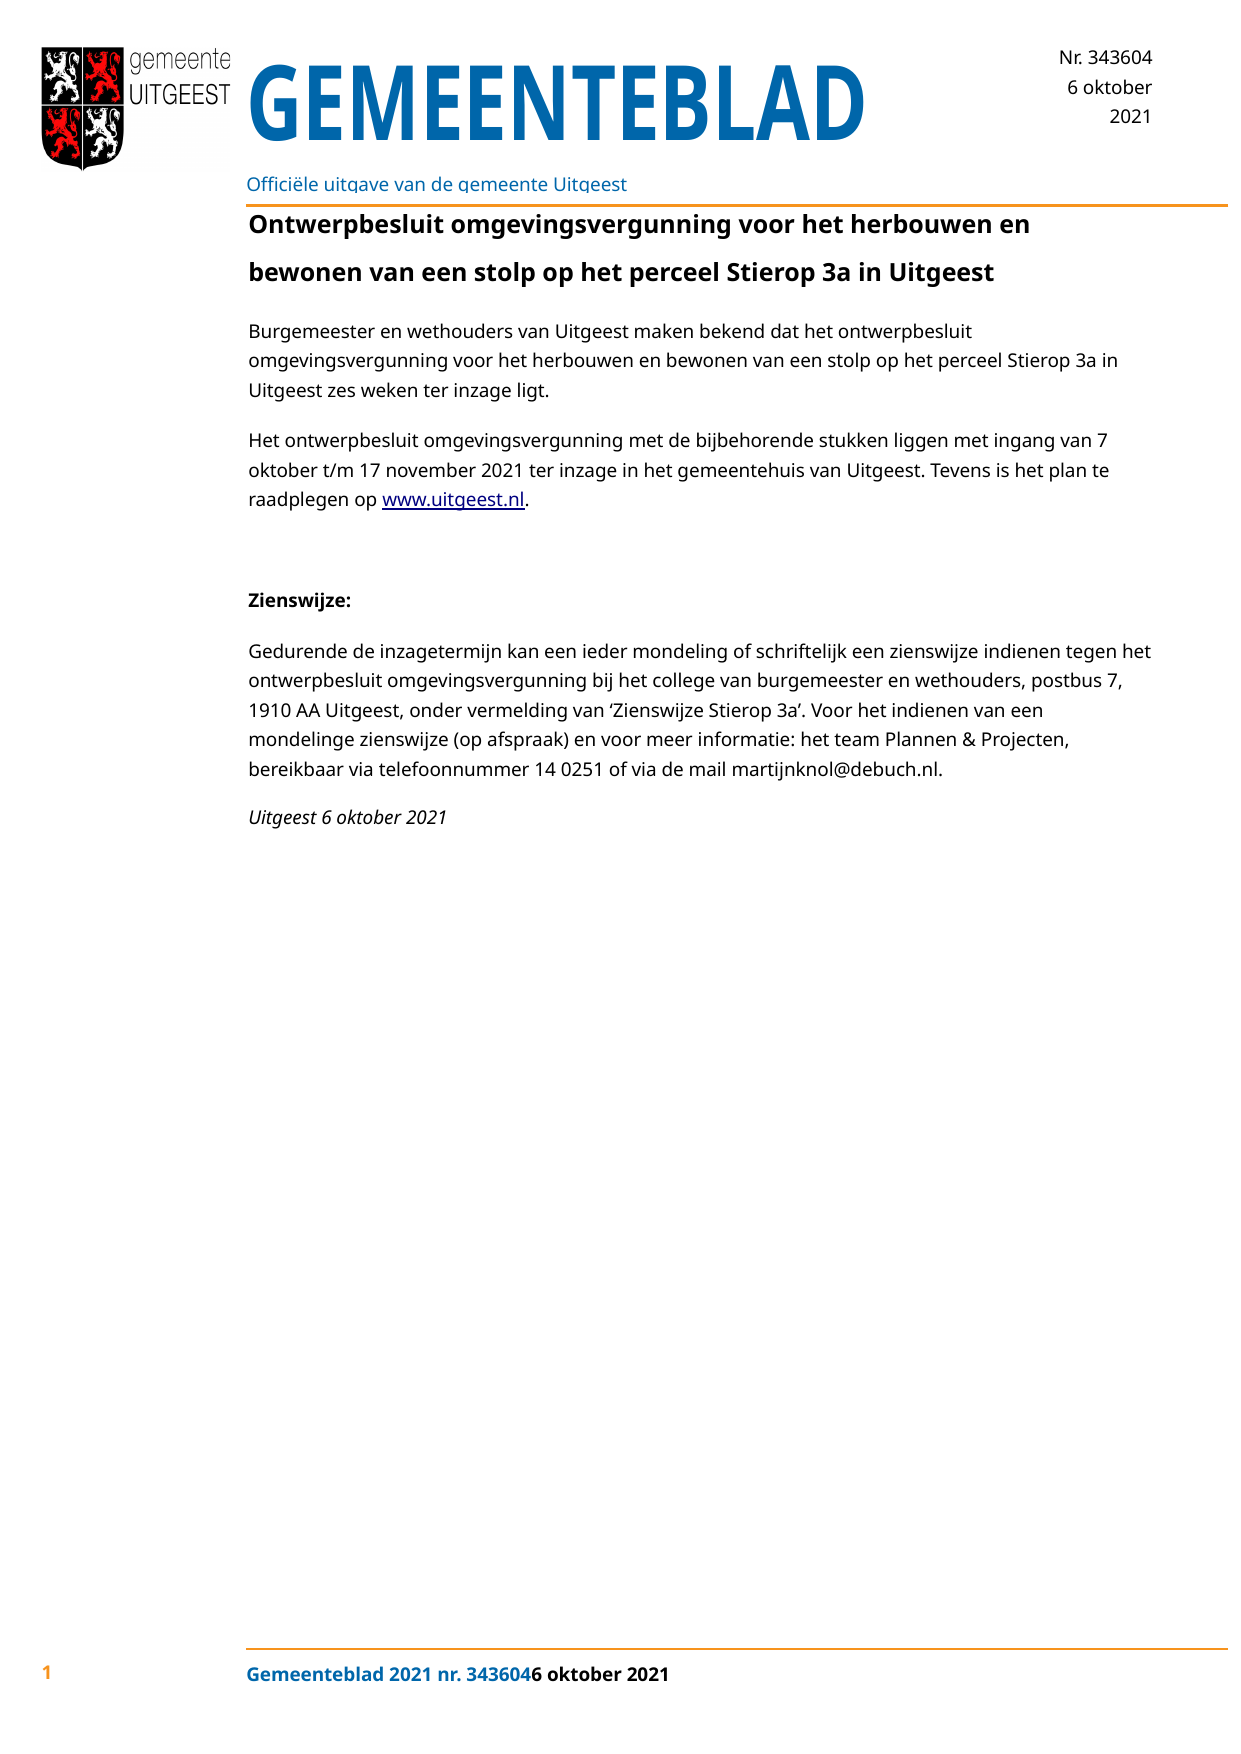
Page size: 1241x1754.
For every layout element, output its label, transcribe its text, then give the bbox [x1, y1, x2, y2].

text Het ontwerpbesluit omgevingsvergunning met de bijbehorende stukken liggen met ingang van 7 oktober t/m 17 november 2021 ter inzage in het gemeentehuis van Uitgeest. Tevens is het plan te raadplegen op www.uitgeest.nl. [248, 427, 1152, 512]
text Zienswijze: [248, 587, 1152, 613]
text Uitgeest 6 oktober 2021 [248, 804, 1152, 830]
text Burgemeester en wethouders van Uitgeest maken bekend dat het ontwerpbesluit omgevingsvergunning voor het herbouwen en bewonen van een stolp op het perceel Stierop 3a in Uitgeest zes weken ter inzage ligt. [248, 318, 1152, 403]
picture [41, 47, 231, 172]
text Gedurende de inzagetermijn kan een ieder mondeling of schriftelijk een zienswijze indienen tegen het ontwerpbesluit omgevingsvergunning bij het college van burgemeester en wethouders, postbus 7, 1910 AA Uitgeest, onder vermelding van ‘Zienswijze Stierop 3a’. Voor het indienen van een mondelinge zienswijze (op afspraak) en voor meer informatie: het team Plannen & Projecten, bereikbaar via telefoonnummer 14 0251 of via de mail martijnknol@debuch.nl. [248, 638, 1152, 782]
text Ontwerpbesluit omgevingsvergunning voor het herbouwen en bewonen van een stolp op het perceel Stierop 3a in Uitgeest [248, 207, 1152, 288]
